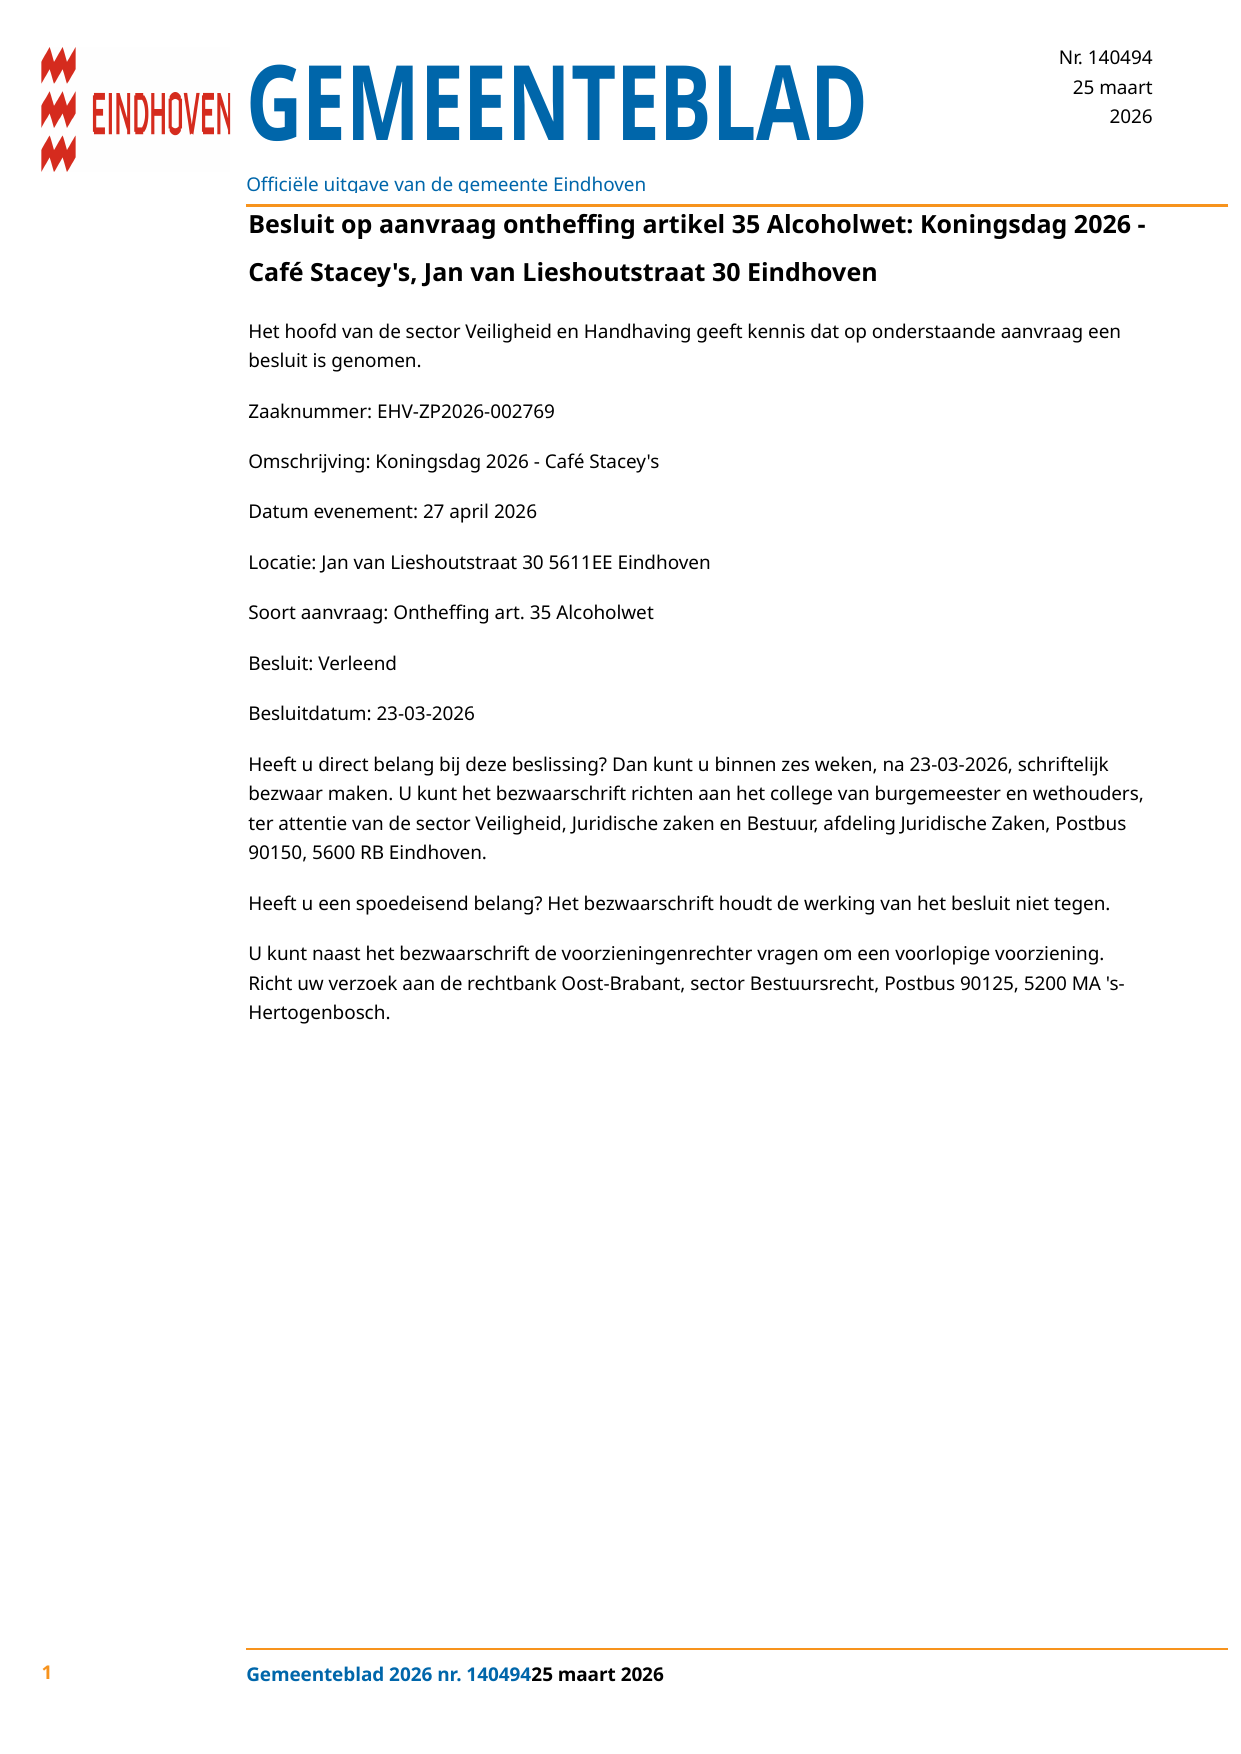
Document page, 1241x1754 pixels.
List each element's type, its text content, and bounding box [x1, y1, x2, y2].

text Omschrijving: Koningsdag 2026 - Café Stacey's [248, 448, 1152, 474]
text Zaaknummer: EHV-ZP2026-002769 [248, 398, 1152, 424]
text Besluit op aanvraag ontheffing artikel 35 Alcoholwet: Koningsdag 2026 - Café Stacey's, Jan van Lieshoutstraat 30 Eindhoven [248, 207, 1152, 288]
picture [41, 47, 231, 172]
text Besluitdatum: 23-03-2026 [248, 700, 1152, 726]
text Heeft u direct belang bij deze beslissing? Dan kunt u binnen zes weken, na 23-03-2026, schriftelijk bezwaar maken. U kunt het bezwaarschrift richten aan het college van burgemeester en wethouders, ter attentie van de sector Veiligheid, Juridische zaken en Bestuur, afdeling Juridische Zaken, Postbus 90150, 5600 RB Eindhoven. [248, 751, 1152, 865]
text Datum evenement: 27 april 2026 [248, 499, 1152, 524]
text Locatie: Jan van Lieshoutstraat 30 5611EE Eindhoven [248, 549, 1152, 575]
text Soort aanvraag: Ontheffing art. 35 Alcoholwet [248, 599, 1152, 625]
text U kunt naast het bezwaarschrift de voorzieningenrechter vragen om een voorlopige voorziening. Richt uw verzoek aan de rechtbank Oost-Brabant, sector Bestuursrecht, Postbus 90125, 5200 MA 's-Hertogenbosch. [248, 940, 1152, 1025]
text Heeft u een spoedeisend belang? Het bezwaarschrift houdt de werking van het besluit niet tegen. [248, 890, 1152, 916]
text Het hoofd van de sector Veiligheid en Handhaving geeft kennis dat op onderstaande aanvraag een besluit is genomen. [248, 318, 1152, 373]
text Besluit: Verleend [248, 650, 1152, 676]
